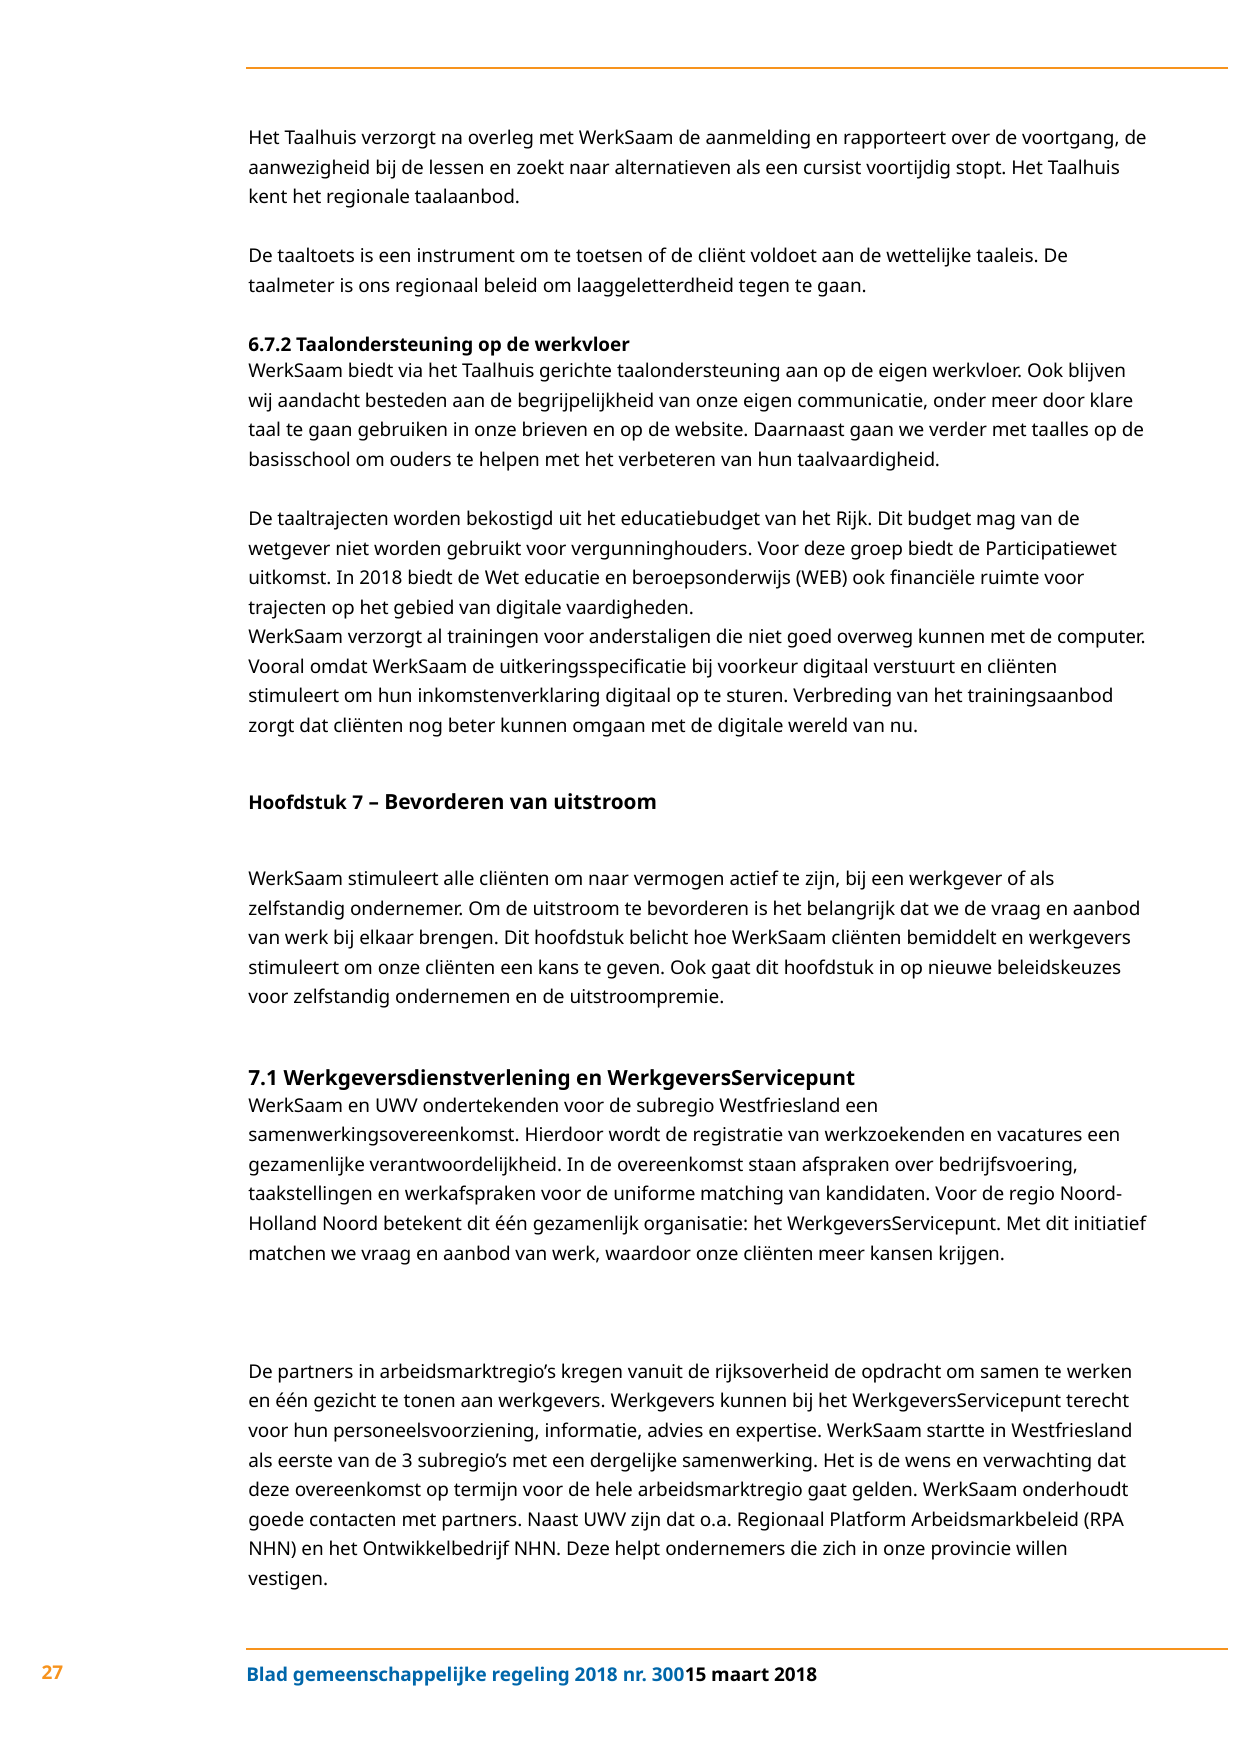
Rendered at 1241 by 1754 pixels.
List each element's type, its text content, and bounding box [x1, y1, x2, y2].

text De taaltrajecten worden bekostigd uit het educatiebudget van het Rijk. Dit budget mag van de wetgever niet worden gebruikt voor vergunninghouders. Voor deze groep biedt de Participatiewet uitkomst. In 2018 biedt de Wet educatie en beroepsonderwijs (WEB) ook financiële ruimte voor trajecten op het gebied van digitale vaardigheden. [248, 505, 1152, 619]
text De partners in arbeidsmarktregio’s kregen vanuit de rijksoverheid de opdracht om samen te werken en één gezicht te tonen aan werkgevers. Werkgevers kunnen bij het WerkgeversServicepunt terecht voor hun personeelsvoorziening, informatie, advies en expertise. WerkSaam startte in Westfriesland als eerste van de 3 subregio’s met een dergelijke samenwerking. Het is de wens en verwachting dat deze overeenkomst op termijn voor de hele arbeidsmarktregio gaat gelden. WerkSaam onderhoudt goede contacten met partners. Naast UWV zijn dat o.a. Regionaal Platform Arbeidsmarkbeleid (RPA NHN) en het Ontwikkelbedrijf NHN. Deze helpt ondernemers die zich in onze provincie willen vestigen. [248, 1358, 1152, 1591]
text 7.1 Werkgeversdienstverlening en WerkgeversServicepunt [248, 1063, 1152, 1092]
text WerkSaam biedt via het Taalhuis gerichte taalondersteuning aan op de eigen werkvloer. Ook blijven wij aandacht besteden aan de begrijpelijkheid van onze eigen communicatie, onder meer door klare taal te gaan gebruiken in onze brieven en op de website. Daarnaast gaan we verder met taalles op de basisschool om ouders te helpen met het verbeteren van hun taalvaardigheid. [248, 357, 1152, 472]
text WerkSaam stimuleert alle cliënten om naar vermogen actief te zijn, bij een werkgever of als zelfstandig ondernemer. Om de uitstroom te bevorderen is het belangrijk dat we de vraag en aanbod van werk bij elkaar brengen. Dit hoofdstuk belicht hoe WerkSaam cliënten bemiddelt en werkgevers stimuleert om onze cliënten een kans te geven. Ook gaat dit hoofdstuk in op nieuwe beleidskeuzes voor zelfstandig ondernemen en de uitstroompremie. [248, 865, 1152, 1009]
text WerkSaam en UWV ondertekenden voor de subregio Westfriesland een samenwerkingsovereenkomst. Hierdoor wordt de registratie van werkzoekenden en vacatures een gezamenlijke verantwoordelijkheid. In de overeenkomst staan afspraken over bedrijfsvoering, taakstellingen en werkafspraken voor de uniforme matching van kandidaten. Voor de regio Noord-Holland Noord betekent dit één gezamenlijk organisatie: het WerkgeversServicepunt. Met dit initiatief matchen we vraag en aanbod van werk, waardoor onze cliënten meer kansen krijgen. [248, 1092, 1152, 1266]
text Het Taalhuis verzorgt na overleg met WerkSaam de aanmelding en rapporteert over de voortgang, de aanwezigheid bij de lessen en zoekt naar alternatieven als een cursist voortijdig stopt. Het Taalhuis kent het regionale taalaanbod. [248, 124, 1152, 209]
text WerkSaam verzorgt al trainingen voor anderstaligen die niet goed overweg kunnen met de computer. Vooral omdat WerkSaam de uitkeringsspecificatie bij voorkeur digitaal verstuurt en cliënten stimuleert om hun inkomstenverklaring digitaal op te sturen. Verbreding van het trainingsaanbod zorgt dat cliënten nog beter kunnen omgaan met de digitale wereld van nu. [248, 623, 1152, 738]
text De taaltoets is een instrument om te toetsen of de cliënt voldoet aan de wettelijke taaleis. De taalmeter is ons regionaal beleid om laaggeletterdheid tegen te gaan. [248, 243, 1152, 298]
text 6.7.2 Taalondersteuning op de werkvloer [248, 331, 1152, 357]
picture [41, 47, 231, 172]
text Hoofdstuk 7 – Bevorderen van uitstroom [248, 787, 1152, 816]
